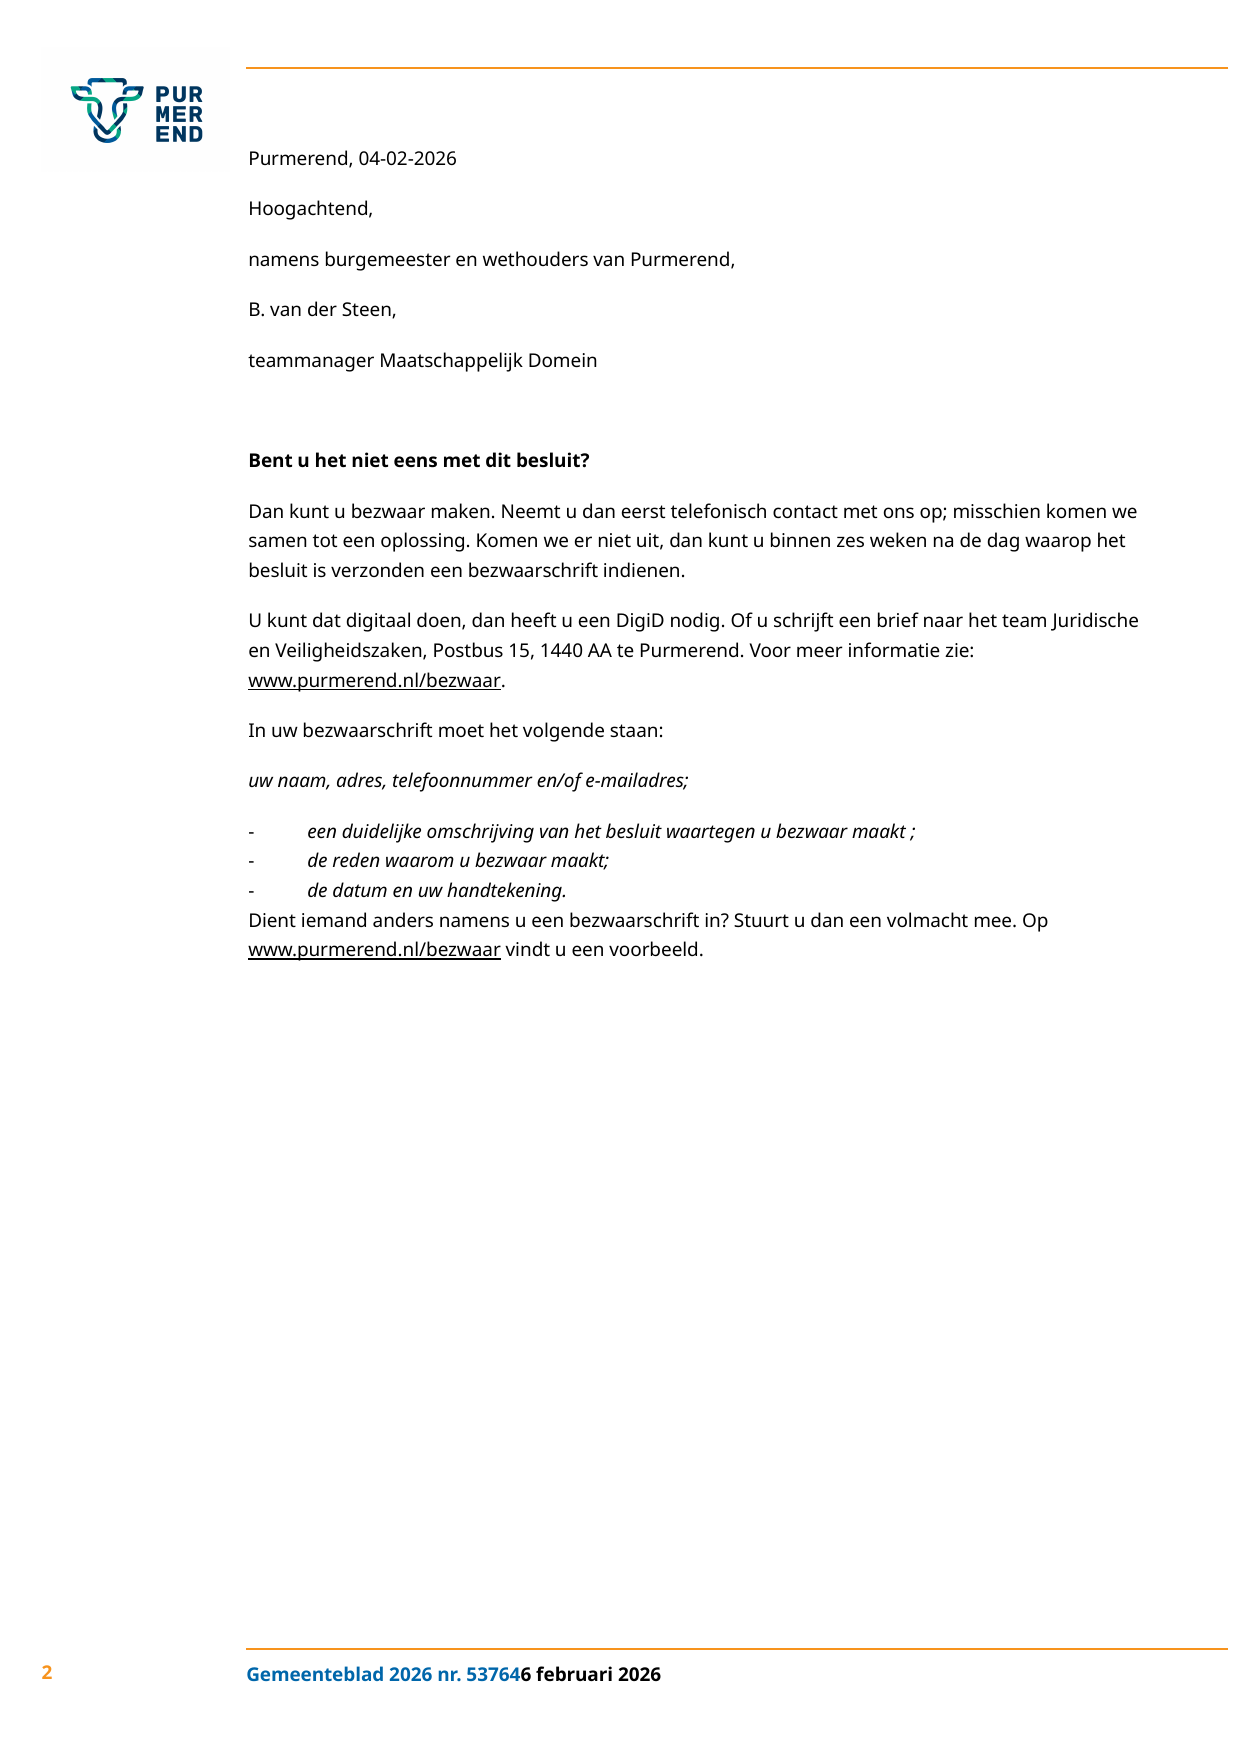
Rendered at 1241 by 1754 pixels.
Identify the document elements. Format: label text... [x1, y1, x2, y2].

text Purmerend, 04-02-2026 [248, 145, 1152, 171]
list de reden waarom u bezwaar maakt; [248, 848, 1152, 873]
text In uw bezwaarschrift moet het volgende staan: [248, 717, 1152, 743]
text Dan kunt u bezwaar maken. Neemt u dan eerst telefonisch contact met ons op; misschien komen we samen tot een oplossing. Komen we er niet uit, dan kunt u binnen zes weken na de dag waarop het besluit is verzonden een bezwaarschrift indienen. [248, 498, 1152, 583]
picture [41, 47, 231, 172]
text uw naam, adres, telefoonnummer en/of e-mailadres; [248, 768, 1152, 793]
list een duidelijke omschrijving van het besluit waartegen u bezwaar maakt ; [248, 818, 1152, 844]
text teammanager Maatschappelijk Domein [248, 347, 1152, 373]
text Hoogachtend, [248, 196, 1152, 221]
list de datum en uw handtekening. [248, 877, 1152, 903]
text namens burgemeester en wethouders van Purmerend, [248, 246, 1152, 272]
text Bent u het niet eens met dit besluit? [248, 448, 1152, 473]
text B. van der Steen, [248, 296, 1152, 322]
text Dient iemand anders namens u een bezwaarschrift in? Stuurt u dan een volmacht mee. Op www.purmerend.nl/bezwaar vindt u een voorbeeld. [248, 907, 1152, 962]
text U kunt dat digitaal doen, dan heeft u een DigiD nodig. Of u schrijft een brief naar het team Juridische en Veiligheidszaken, Postbus 15, 1440 AA te Purmerend. Voor meer informatie zie: www.purmerend.nl/bezwaar. [248, 608, 1152, 693]
